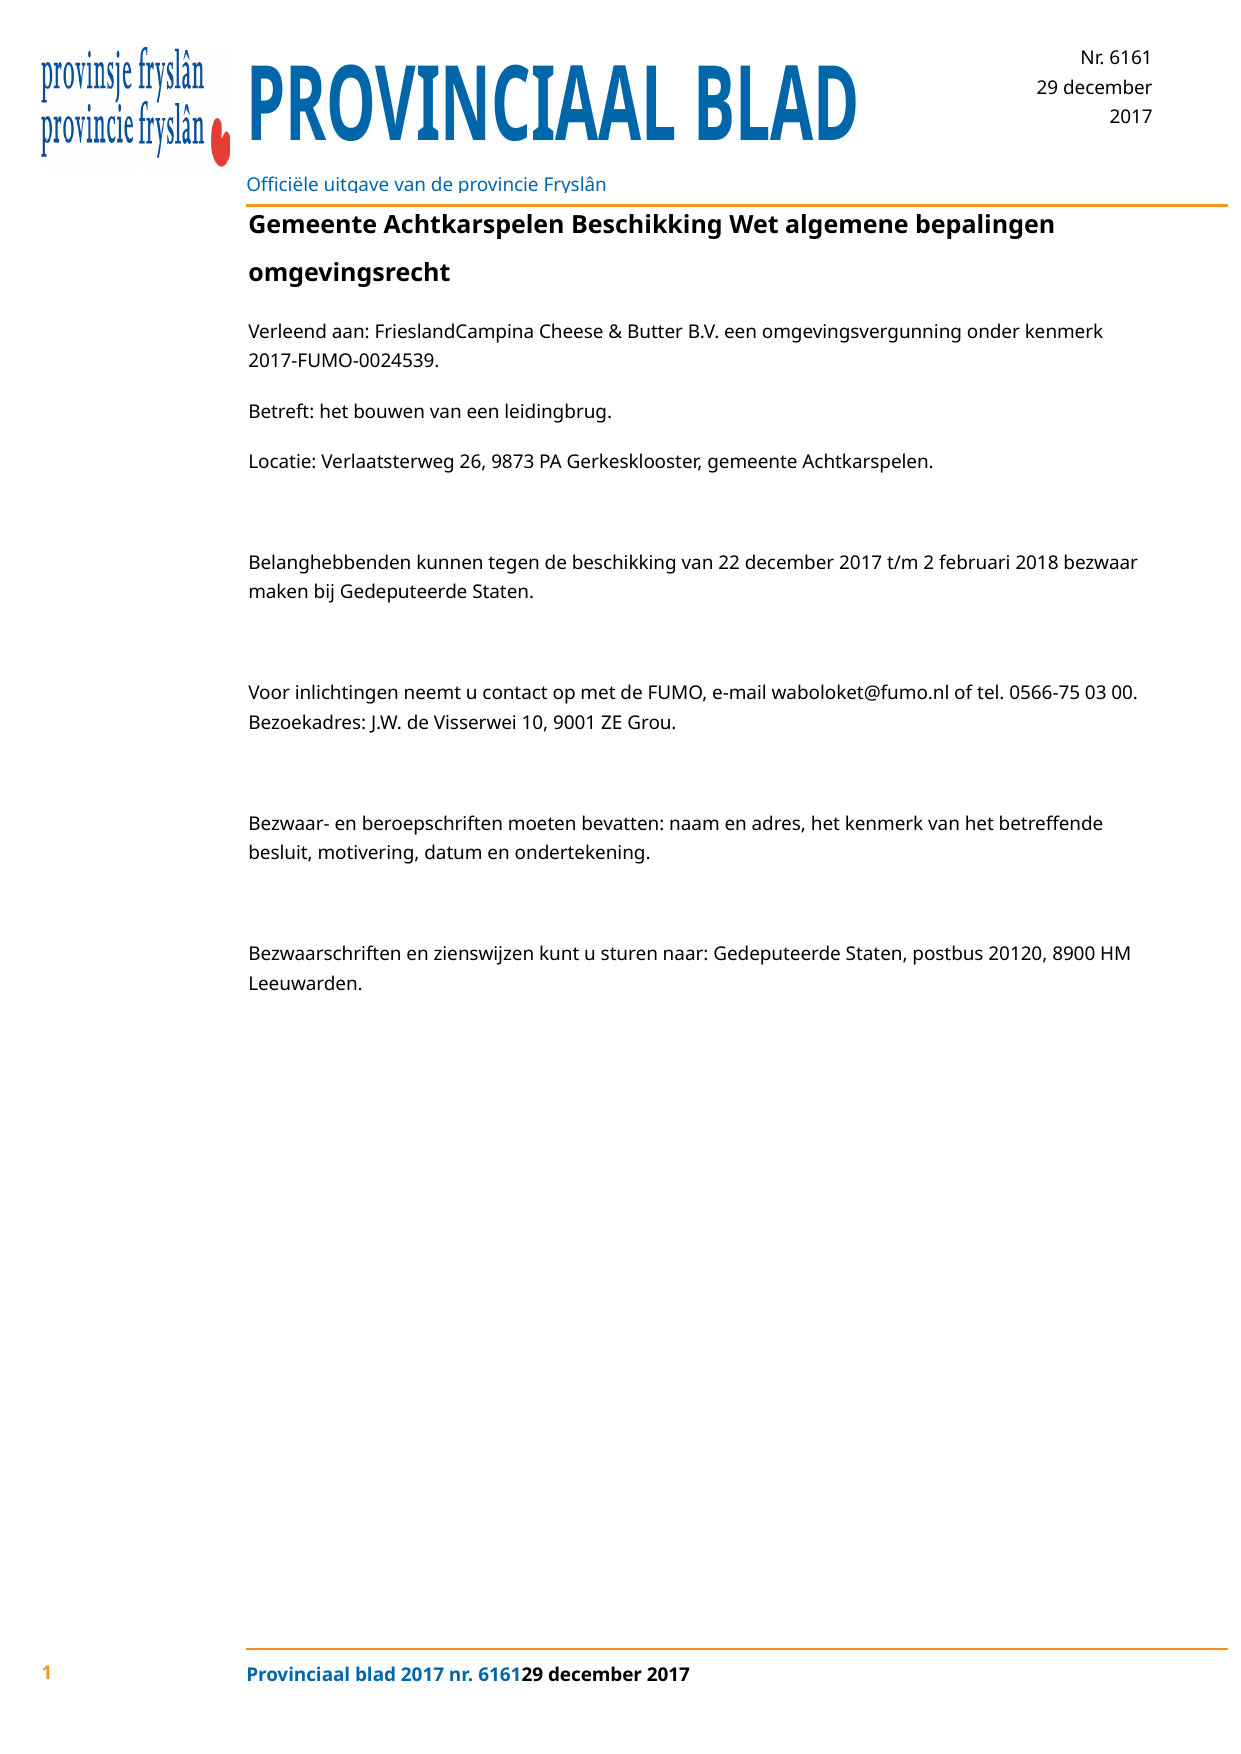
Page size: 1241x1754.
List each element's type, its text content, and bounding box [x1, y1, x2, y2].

text Voor inlichtingen neemt u contact op met de FUMO, e-mail waboloket@fumo.nl of tel. 0566-75 03 00. Bezoekadres: J.W. de Visserwei 10, 9001 ZE Grou. [248, 679, 1152, 735]
text Betreft: het bouwen van een leidingbrug. [248, 398, 1152, 424]
text Bezwaar- en beroepschriften moeten bevatten: naam en adres, het kenmerk van het betreffende besluit, motivering, datum en ondertekening. [248, 810, 1152, 865]
text Bezwaarschriften en zienswijzen kunt u sturen naar: Gedeputeerde Staten, postbus 20120, 8900 HM Leeuwarden. [248, 940, 1152, 996]
text Belanghebbenden kunnen tegen de beschikking van 22 december 2017 t/m 2 februari 2018 bezwaar maken bij Gedeputeerde Staten. [248, 549, 1152, 604]
text Verleend aan: FrieslandCampina Cheese & Butter B.V. een omgevingsvergunning onder kenmerk 2017-FUMO-0024539. [248, 318, 1152, 373]
picture [41, 47, 231, 172]
text Locatie: Verlaatsterweg 26, 9873 PA Gerkesklooster, gemeente Achtkarspelen. [248, 448, 1152, 474]
text Gemeente Achtkarspelen Beschikking Wet algemene bepalingen omgevingsrecht [248, 207, 1152, 288]
